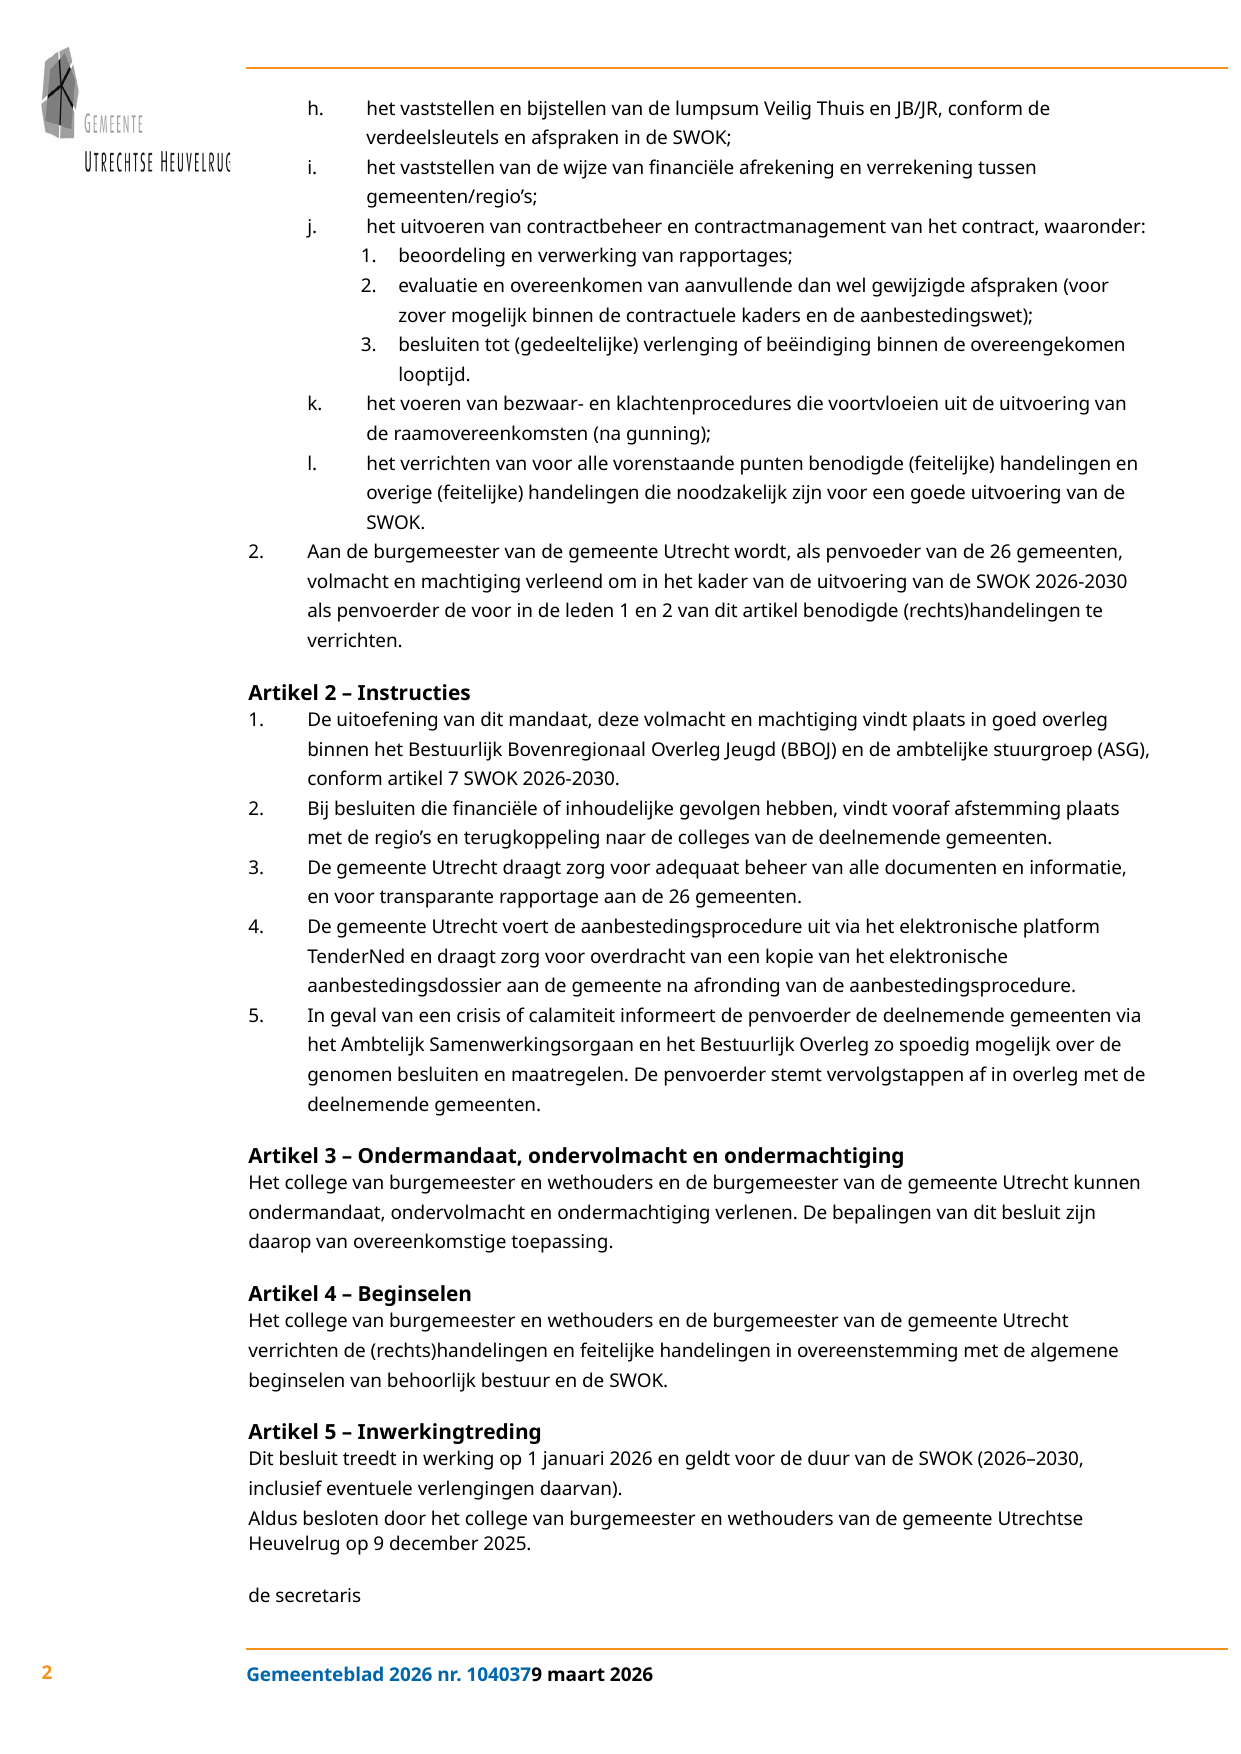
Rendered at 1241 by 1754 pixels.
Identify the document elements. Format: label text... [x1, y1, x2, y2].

list het vaststellen en bijstellen van de lumpsum Veilig Thuis en JB/JR, conform de verdeelsleutels en afspraken in de SWOK; [307, 95, 1152, 150]
text Artikel 4 – Beginselen [248, 1279, 1152, 1308]
text Aldus besloten door het college van burgemeester en wethouders van de gemeente Utrechtse Heuvelrug op 9 december 2025. [248, 1505, 1152, 1556]
list besluiten tot (gedeeltelijke) verlenging of beëindiging binnen de overeengekomen looptijd. [361, 331, 1152, 387]
list beoordeling en verwerking van rapportages; [361, 243, 1152, 268]
picture [41, 47, 231, 172]
list In geval van een crisis of calamiteit informeert de penvoerder de deelnemende gemeenten via het Ambtelijk Samenwerkingsorgaan en het Bestuurlijk Overleg zo spoedig mogelijk over de genomen besluiten en maatregelen. De penvoerder stemt vervolgstappen af in overleg met de deelnemende gemeenten. [248, 1002, 1152, 1116]
list het voeren van bezwaar- en klachtenprocedures die voortvloeien uit de uitvoering van de raamovereenkomsten (na gunning); [307, 391, 1152, 446]
list De uitoefening van dit mandaat, deze volmacht en machtiging vindt plaats in goed overleg binnen het Bestuurlijk Bovenregionaal Overleg Jeugd (BBOJ) en de ambtelijke stuurgroep (ASG), conform artikel 7 SWOK 2026-2030. [248, 706, 1152, 791]
text Dit besluit treedt in werking op 1 januari 2026 en geldt voor de duur van de SWOK (2026–2030, inclusief eventuele verlengingen daarvan). [248, 1446, 1152, 1501]
text de secretaris [248, 1582, 1152, 1608]
text Het college van burgemeester en wethouders en de burgemeester van de gemeente Utrecht kunnen ondermandaat, ondervolmacht en ondermachtiging verlenen. De bepalingen van dit besluit zijn daarop van overeenkomstige toepassing. [248, 1169, 1152, 1254]
text Artikel 2 – Instructies [248, 678, 1152, 706]
list het uitvoeren van contractbeheer en contractmanagement van het contract, waaronder: [307, 213, 1152, 239]
list Bij besluiten die financiële of inhoudelijke gevolgen hebben, vindt vooraf afstemming plaats met de regio’s en terugkoppeling naar de colleges van de deelnemende gemeenten. [248, 795, 1152, 850]
list De gemeente Utrecht draagt zorg voor adequaat beheer van alle documenten en informatie, en voor transparante rapportage aan de 26 gemeenten. [248, 854, 1152, 909]
text Het college van burgemeester en wethouders en de burgemeester van de gemeente Utrecht verrichten de (rechts)handelingen en feitelijke handelingen in overeenstemming met de algemene beginselen van behoorlijk bestuur en de SWOK. [248, 1308, 1152, 1392]
text Artikel 5 – Inwerkingtreding [248, 1417, 1152, 1446]
list het vaststellen van de wijze van financiële afrekening en verrekening tussen gemeenten/regio’s; [307, 154, 1152, 209]
list het verrichten van voor alle vorenstaande punten benodigde (feitelijke) handelingen en overige (feitelijke) handelingen die noodzakelijk zijn voor een goede uitvoering van de SWOK. [307, 450, 1152, 535]
list De gemeente Utrecht voert de aanbestedingsprocedure uit via het elektronische platform TenderNed en draagt zorg voor overdracht van een kopie van het elektronische aanbestedingsdossier aan de gemeente na afronding van de aanbestedingsprocedure. [248, 913, 1152, 998]
list Aan de burgemeester van de gemeente Utrecht wordt, als penvoeder van de 26 gemeenten, volmacht en machtiging verleend om in het kader van de uitvoering van de SWOK 2026-2030 als penvoerder de voor in de leden 1 en 2 van dit artikel benodigde (rechts)handelingen te verrichten. [248, 538, 1152, 653]
list evaluatie en overeenkomen van aanvullende dan wel gewijzigde afspraken (voor zover mogelijk binnen de contractuele kaders en de aanbestedingswet); [361, 272, 1152, 328]
text Artikel 3 – Ondermandaat, ondervolmacht en ondermachtiging [248, 1141, 1152, 1169]
